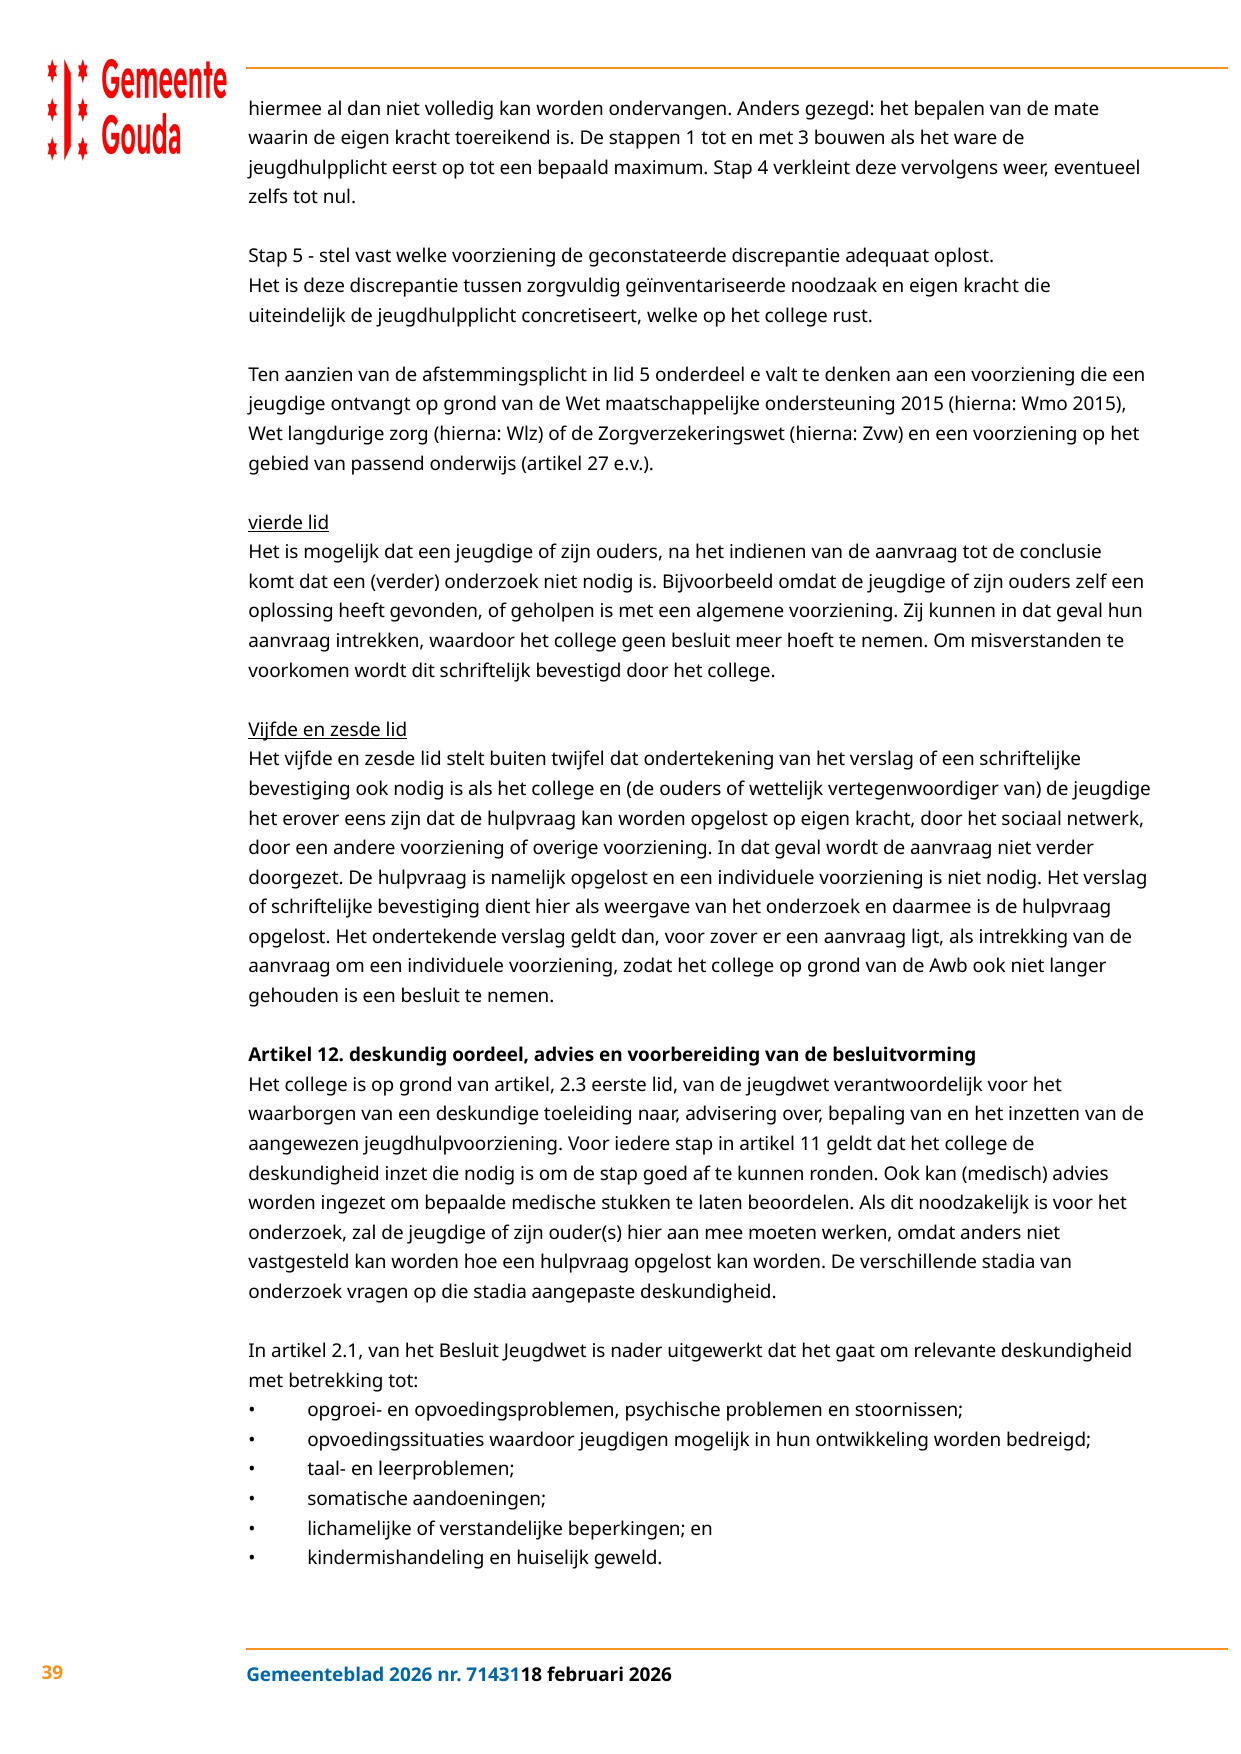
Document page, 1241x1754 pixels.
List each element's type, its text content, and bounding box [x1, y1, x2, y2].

text vierde lid [248, 509, 1152, 535]
list opvoedingssituaties waardoor jeugdigen mogelijk in hun ontwikkeling worden bedreigd; [248, 1426, 1152, 1452]
text Artikel 12. deskundig oordeel, advies en voorbereiding van de besluitvorming [248, 1041, 1152, 1067]
list opgroei- en opvoedingsproblemen, psychische problemen en stoornissen; [248, 1396, 1152, 1422]
text hiermee al dan niet volledig kan worden ondervangen. Anders gezegd: het bepalen van de mate waarin de eigen kracht toereikend is. De stappen 1 tot en met 3 bouwen als het ware de jeugdhulpplicht eerst op tot een bepaald maximum. Stap 4 verkleint deze vervolgens weer, eventueel zelfs tot nul. [248, 95, 1152, 209]
text In artikel 2.1, van het Besluit Jeugdwet is nader uitgewerkt dat het gaat om relevante deskundigheid met betrekking tot: [248, 1337, 1152, 1393]
picture [41, 47, 231, 172]
text Vijfde en zesde lid [248, 716, 1152, 742]
list taal- en leerproblemen; [248, 1456, 1152, 1481]
list somatische aandoeningen; [248, 1485, 1152, 1511]
list kindermishandeling en huiselijk geweld. [248, 1544, 1152, 1570]
text Het college is op grond van artikel, 2.3 eerste lid, van de jeugdwet verantwoordelijk voor het waarborgen van een deskundige toeleiding naar, advisering over, bepaling van en het inzetten van de aangewezen jeugdhulpvoorziening. Voor iedere stap in artikel 11 geldt dat het college de deskundigheid inzet die nodig is om de stap goed af te kunnen ronden. Ook kan (medisch) advies worden ingezet om bepaalde medische stukken te laten beoordelen. Als dit noodzakelijk is voor het onderzoek, zal de jeugdige of zijn ouder(s) hier aan mee moeten werken, omdat anders niet vastgesteld kan worden hoe een hulpvraag opgelost kan worden. De verschillende stadia van onderzoek vragen op die stadia aangepaste deskundigheid. [248, 1071, 1152, 1304]
list lichamelijke of verstandelijke beperkingen; en [248, 1515, 1152, 1541]
text Ten aanzien van de afstemmingsplicht in lid 5 onderdeel e valt te denken aan een voorziening die een jeugdige ontvangt op grond van de Wet maatschappelijke ondersteuning 2015 (hierna: Wmo 2015), Wet langdurige zorg (hierna: Wlz) of de Zorgverzekeringswet (hierna: Zvw) en een voorziening op het gebied van passend onderwijs (artikel 27 e.v.). [248, 361, 1152, 476]
text Het vijfde en zesde lid stelt buiten twijfel dat ondertekening van het verslag of een schriftelijke bevestiging ook nodig is als het college en (de ouders of wettelijk vertegenwoordiger van) de jeugdige het erover eens zijn dat de hulpvraag kan worden opgelost op eigen kracht, door het sociaal netwerk, door een andere voorziening of overige voorziening. In dat geval wordt de aanvraag niet verder doorgezet. De hulpvraag is namelijk opgelost en een individuele voorziening is niet nodig. Het verslag of schriftelijke bevestiging dient hier als weergave van het onderzoek en daarmee is de hulpvraag opgelost. Het ondertekende verslag geldt dan, voor zover er een aanvraag ligt, als intrekking van de aanvraag om een individuele voorziening, zodat het college op grond van de Awb ook niet langer gehouden is een besluit te nemen. [248, 746, 1152, 1008]
text Het is deze discrepantie tussen zorgvuldig geïnventariseerde noodzaak en eigen kracht die uiteindelijk de jeugdhulpplicht concretiseert, welke op het college rust. [248, 272, 1152, 328]
text Stap 5 - stel vast welke voorziening de geconstateerde discrepantie adequaat oplost. [248, 243, 1152, 268]
text Het is mogelijk dat een jeugdige of zijn ouders, na het indienen van de aanvraag tot de conclusie komt dat een (verder) onderzoek niet nodig is. Bijvoorbeeld omdat de jeugdige of zijn ouders zelf een oplossing heeft gevonden, of geholpen is met een algemene voorziening. Zij kunnen in dat geval hun aanvraag intrekken, waardoor het college geen besluit meer hoeft te nemen. Om misverstanden te voorkomen wordt dit schriftelijk bevestigd door het college. [248, 538, 1152, 683]
